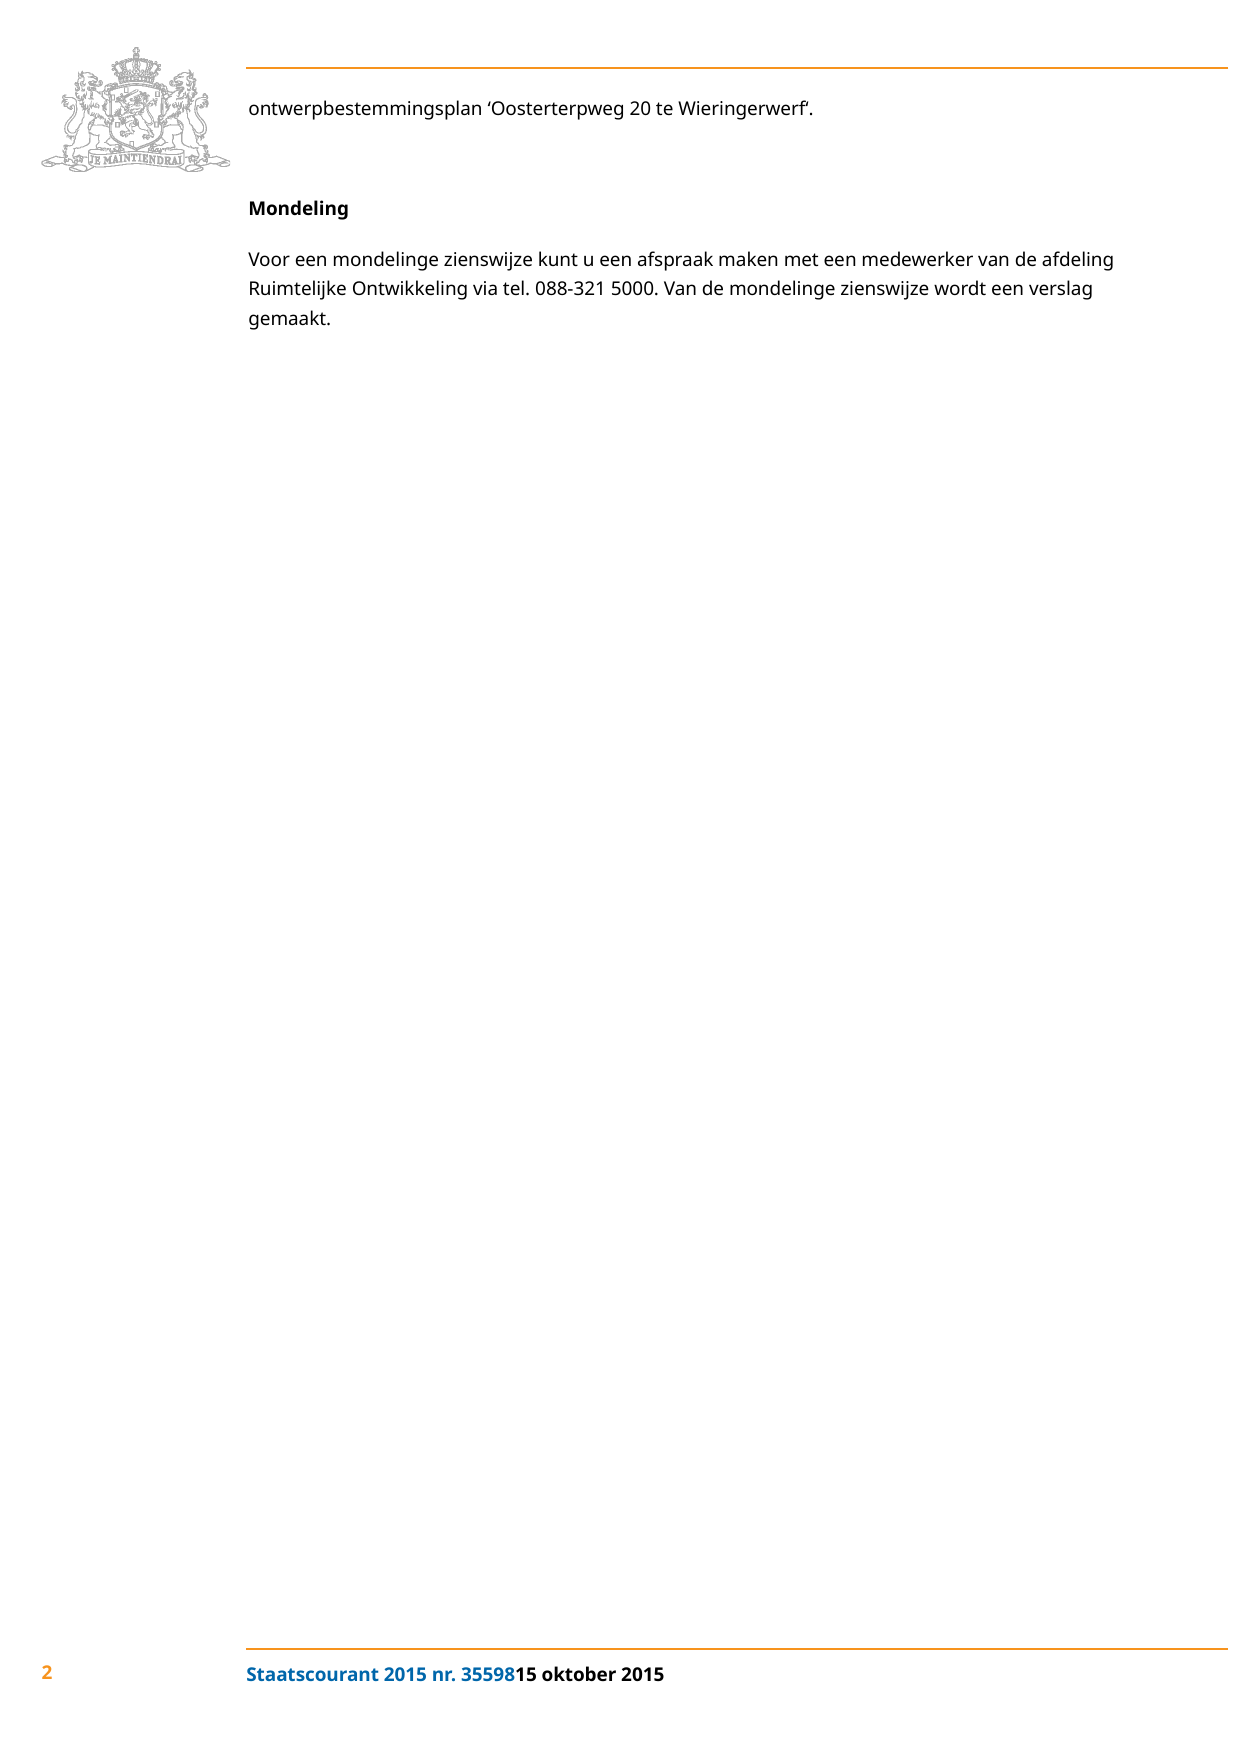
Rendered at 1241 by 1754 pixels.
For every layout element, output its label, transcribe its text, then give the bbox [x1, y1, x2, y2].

text ontwerpbestemmingsplan ‘Oosterterpweg 20 te Wieringerwerf‘. [248, 95, 1152, 121]
text Voor een mondelinge zienswijze kunt u een afspraak maken met een medewerker van de afdeling Ruimtelijke Ontwikkeling via tel. 088-321 5000. Van de mondelinge zienswijze wordt een verslag gemaakt. [248, 246, 1152, 331]
text Mondeling [248, 196, 1152, 221]
picture [41, 47, 231, 172]
